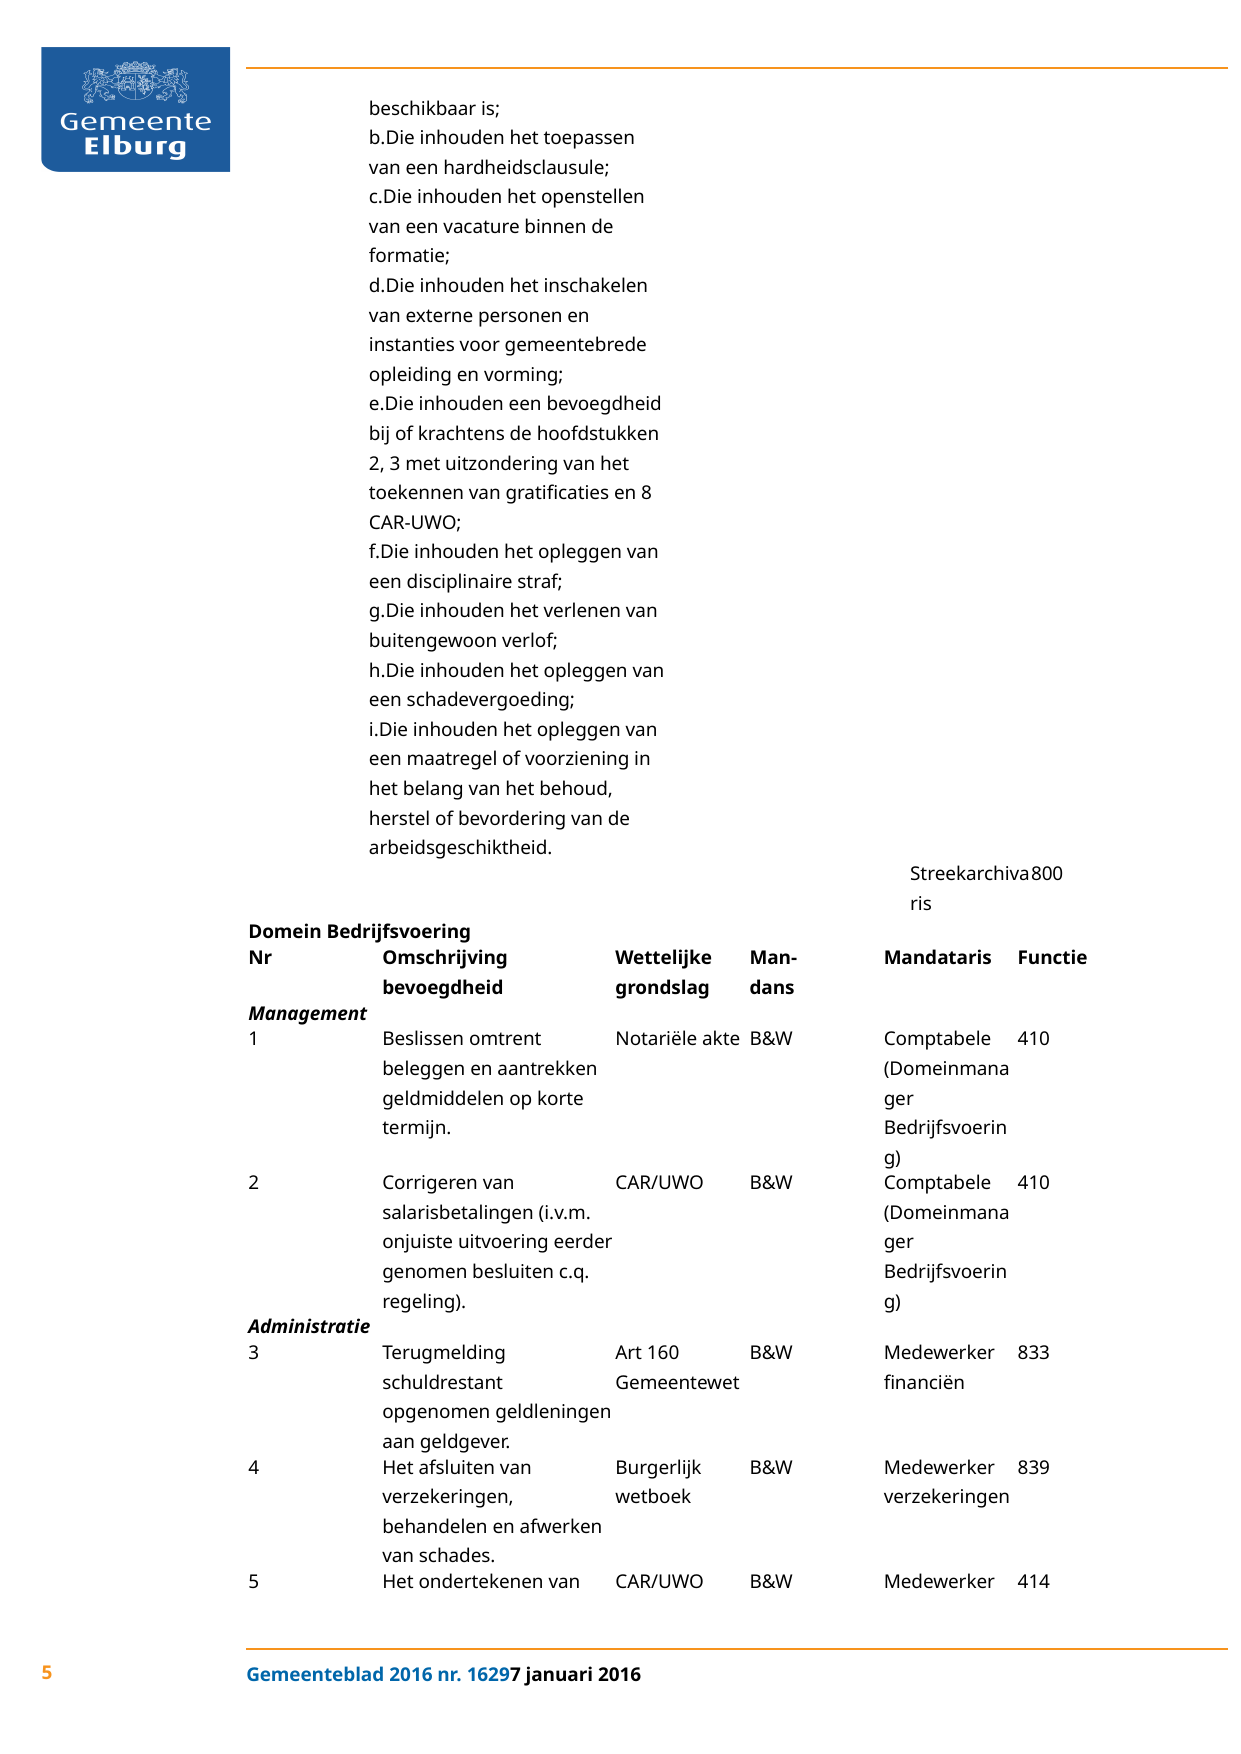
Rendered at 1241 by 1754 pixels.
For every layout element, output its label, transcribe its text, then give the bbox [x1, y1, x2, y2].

table_cell Medewerker financiën [884, 1339, 1017, 1454]
table_cell B&W [749, 1026, 883, 1169]
table_cell Het ondertekenen van [382, 1568, 615, 1594]
table_cell [668, 860, 789, 915]
table_cell 833 [1018, 1339, 1152, 1454]
table_cell 1 [248, 1026, 382, 1169]
table_cell Omschrijving bevoegdheid [382, 945, 615, 1000]
table_cell [910, 95, 1031, 860]
table_cell Terugmelding schuldrestant opgenomen geldleningen aan geldgever. [382, 1339, 615, 1454]
table_cell 800 [1031, 860, 1152, 915]
table_cell [1018, 1314, 1152, 1339]
table_cell B&W [749, 1568, 883, 1594]
table_cell Notariële akte [615, 1026, 749, 1169]
table_cell Man- dans [749, 945, 883, 1000]
table_cell Wettelijke grondslag [615, 945, 749, 1000]
table_cell Management [248, 1000, 1017, 1026]
table_cell 3 [248, 1339, 382, 1454]
table_cell CAR/UWO [615, 1170, 749, 1314]
table_cell 4 [248, 1454, 382, 1568]
table_cell CAR/UWO [615, 1568, 749, 1594]
table_cell Comptabele (Domeinmanager Bedrijfsvoering) [884, 1026, 1017, 1169]
table_cell [248, 95, 369, 860]
table_cell Medewerker [884, 1568, 1017, 1594]
table_cell [369, 860, 668, 915]
table_cell 414 [1018, 1568, 1152, 1594]
table_cell Comptabele (Domeinmanager Bedrijfsvoering) [884, 1170, 1017, 1314]
table_cell Het afsluiten van verzekeringen, behandelen en afwerken van schades. [382, 1454, 615, 1568]
table_cell 410 [1018, 1026, 1152, 1169]
table_cell Mandataris [884, 945, 1017, 1000]
table_cell [789, 860, 910, 915]
table_cell Administratie [248, 1314, 1017, 1339]
table_cell 839 [1018, 1454, 1152, 1568]
table_cell 2 [248, 1170, 382, 1314]
table_cell Art 160 Gemeentewet [615, 1339, 749, 1454]
table_cell Corrigeren van salarisbetalingen (i.v.m. onjuiste uitvoering eerder genomen besluiten c.q. regeling). [382, 1170, 615, 1314]
table_cell [248, 860, 369, 915]
table_cell 410 [1018, 1170, 1152, 1314]
table_cell Functie [1018, 945, 1152, 1000]
table_cell 5 [248, 1568, 382, 1594]
table_cell [1031, 95, 1152, 860]
table_cell Nr [248, 945, 382, 1000]
table_cell [1018, 1000, 1152, 1026]
picture [41, 47, 231, 172]
table_cell Medewerker verzekeringen [884, 1454, 1017, 1568]
table_cell B&W [749, 1454, 883, 1568]
table_cell Beslissen omtrent beleggen en aantrekken geldmiddelen op korte termijn. [382, 1026, 615, 1169]
table_cell [789, 95, 910, 860]
table_header Domein Bedrijfsvoering [248, 919, 1152, 944]
table_cell Burgerlijk wetboek [615, 1454, 749, 1568]
table_cell B&W [749, 1170, 883, 1314]
table_cell B&W [749, 1339, 883, 1454]
table_cell Streekarchivaris [910, 860, 1031, 915]
table_cell beschikbaar is; b.Die inhouden het toepassen van een hardheidsclausule; c.Die inhouden het openstellen van een vacature binnen de formatie; d.Die inhouden het inschakelen van externe personen en instanties voor gemeentebrede opleiding en vorming; e.Die inhouden een bevoegdheid bij of krachtens de hoofdstukken 2, 3 met uitzondering van het toekennen van gratificaties en 8 CAR-UWO; f.Die inhouden het opleggen van een disciplinaire straf; g.Die inhouden het verlenen van buitengewoon verlof; h.Die inhouden het opleggen van een schadevergoeding; i.Die inhouden het opleggen van een maatregel of voorziening in het belang van het behoud, herstel of bevordering van de arbeidsgeschiktheid. [369, 95, 668, 860]
table_cell [668, 95, 789, 860]
